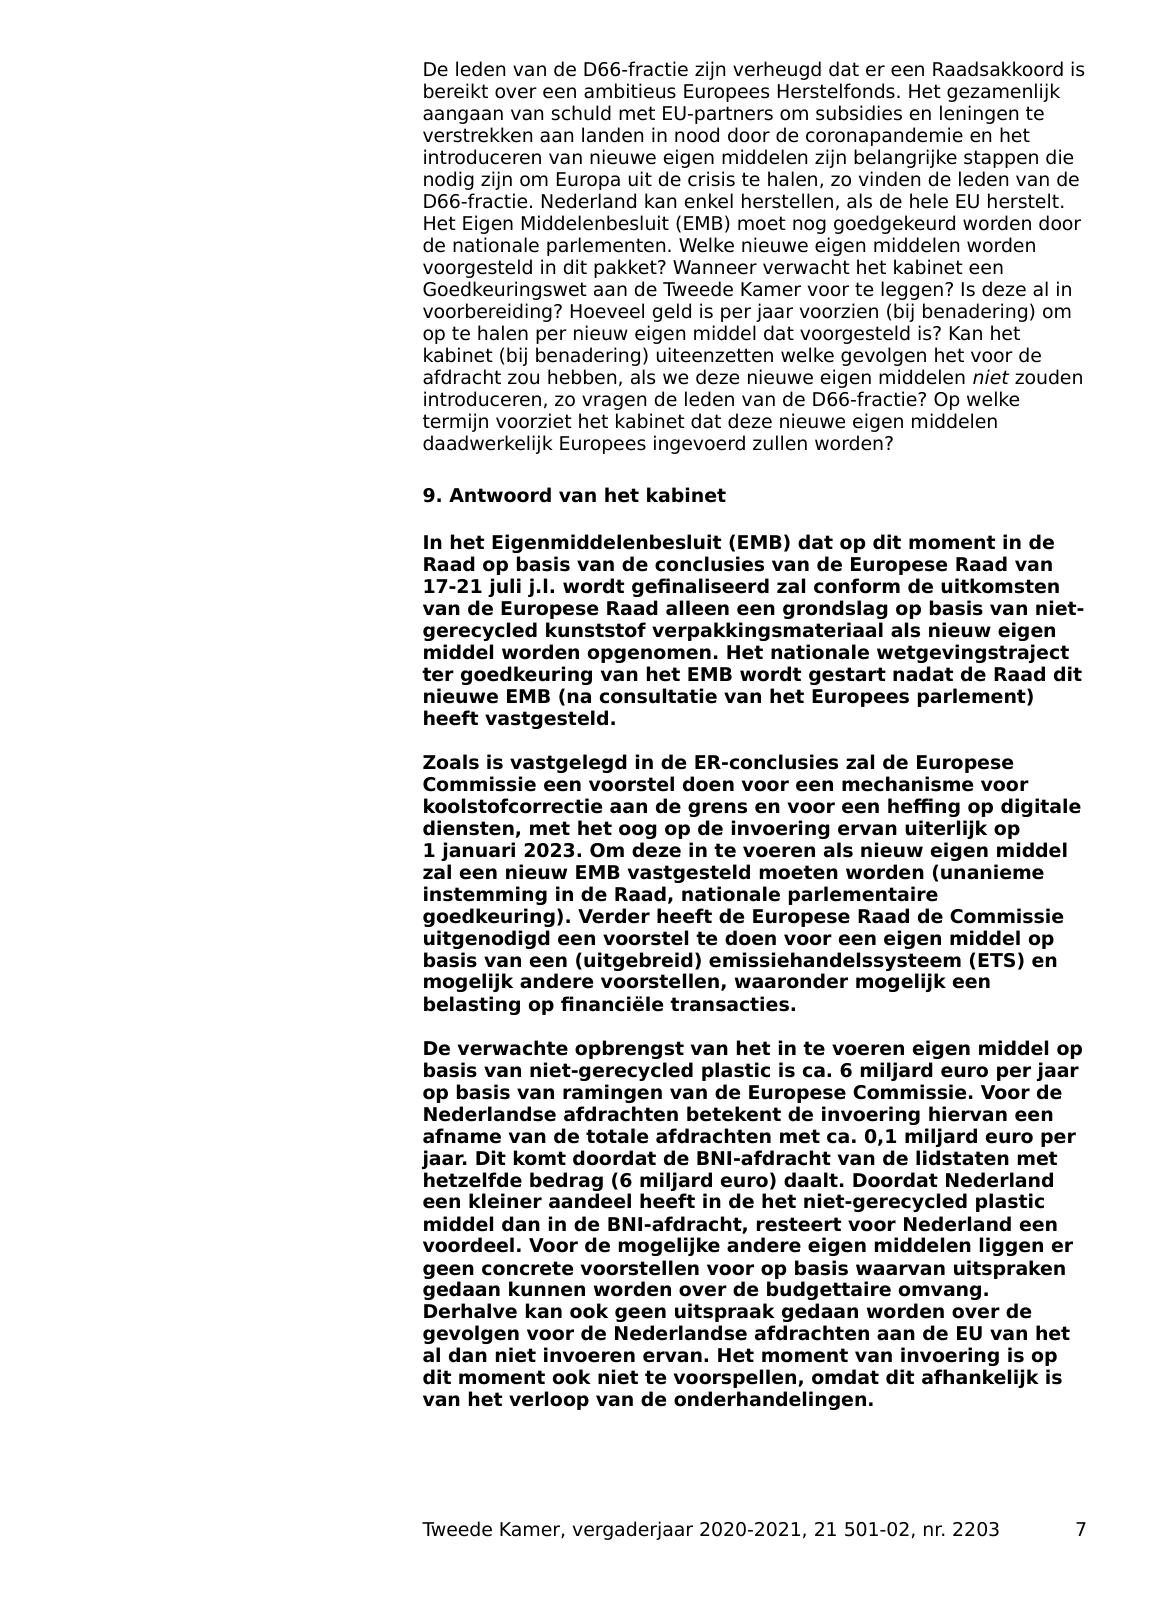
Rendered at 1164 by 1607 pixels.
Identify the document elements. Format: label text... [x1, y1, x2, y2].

text Zoals is vastgelegd in de ER-conclusies zal de Europese Commissie een voorstel doen voor een mechanisme voor koolstofcorrectie aan de grens en voor een heffing op digitale diensten, met het oog op de invoering ervan uiterlijk op 1 januari 2023. Om deze in te voeren als nieuw eigen middel zal een nieuw EMB vastgesteld moeten worden (unanieme instemming in de Raad, nationale parlementaire goedkeuring). Verder heeft de Europese Raad de Commissie uitgenodigd een voorstel te doen voor een eigen middel op basis van een (uitgebreid) emissiehandelssysteem (ETS) en mogelijk andere voorstellen, waaronder mogelijk een belasting op financiële transacties. [422, 752, 1087, 1015]
text De leden van de D66-fractie zijn verheugd dat er een Raadsakkoord is bereikt over een ambitieus Europees Herstelfonds. Het gezamenlijk aangaan van schuld met EU-partners om subsidies en leningen te verstrekken aan landen in nood door de coronapandemie en het introduceren van nieuwe eigen middelen zijn belangrijke stappen die nodig zijn om Europa uit de crisis te halen, zo vinden de leden van de D66-fractie. Nederland kan enkel herstellen, als de hele EU herstelt. Het Eigen Middelenbesluit (EMB) moet nog goedgekeurd worden door de nationale parlementen. Welke nieuwe eigen middelen worden voorgesteld in dit pakket? Wanneer verwacht het kabinet een Goedkeuringswet aan de Tweede Kamer voor te leggen? Is deze al in voorbereiding? Hoeveel geld is per jaar voorzien (bij benadering) om op te halen per nieuw eigen middel dat voorgesteld is? Kan het kabinet (bij benadering) uiteenzetten welke gevolgen het voor de afdracht zou hebben, als we deze nieuwe eigen middelen niet zouden introduceren, zo vragen de leden van de D66-fractie? Op welke termijn voorziet het kabinet dat deze nieuwe eigen middelen daadwerkelijk Europees ingevoerd zullen worden? [422, 59, 1087, 455]
text In het Eigenmiddelenbesluit (EMB) dat op dit moment in de Raad op basis van de conclusies van de Europese Raad van 17-21 juli j.l. wordt gefinaliseerd zal conform de uitkomsten van de Europese Raad alleen een grondslag op basis van niet-gerecycled kunststof verpakkingsmateriaal als nieuw eigen middel worden opgenomen. Het nationale wetgevingstraject ter goedkeuring van het EMB wordt gestart nadat de Raad dit nieuwe EMB (na consultatie van het Europees parlement) heeft vastgesteld. [422, 532, 1087, 729]
text De verwachte opbrengst van het in te voeren eigen middel op basis van niet-gerecycled plastic is ca. 6 miljard euro per jaar op basis van ramingen van de Europese Commissie. Voor de Nederlandse afdrachten betekent de invoering hiervan een afname van de totale afdrachten met ca. 0,1 miljard euro per jaar. Dit komt doordat de BNI-afdracht van de lidstaten met hetzelfde bedrag (6 miljard euro) daalt. Doordat Nederland een kleiner aandeel heeft in de het niet-gerecycled plastic middel dan in de BNI-afdracht, resteert voor Nederland een voordeel. Voor de mogelijke andere eigen middelen liggen er geen concrete voorstellen voor op basis waarvan uitspraken gedaan kunnen worden over de budgettaire omvang. Derhalve kan ook geen uitspraak gedaan worden over de gevolgen voor de Nederlandse afdrachten aan de EU van het al dan niet invoeren ervan. Het moment van invoering is op dit moment ook niet te voorspellen, omdat dit afhankelijk is van het verloop van de onderhandelingen. [422, 1038, 1087, 1411]
subtitle 9. Antwoord van het kabinet [422, 485, 1087, 507]
